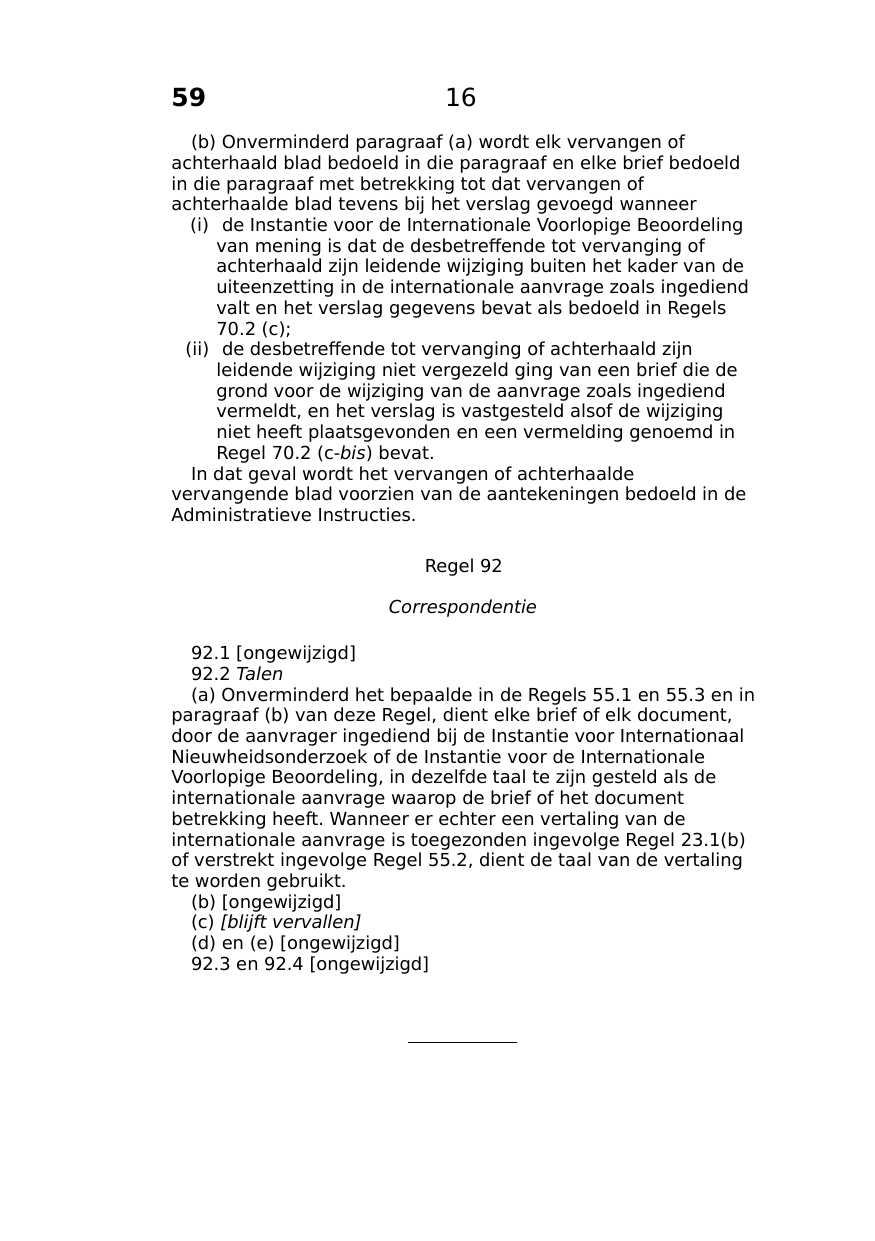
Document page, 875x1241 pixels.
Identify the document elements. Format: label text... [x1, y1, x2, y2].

text (d) en (e) [ongewijzigd] [171, 933, 756, 954]
text (b) Onverminderd paragraaf (a) wordt elk vervangen of achterhaald blad bedoeld in die paragraaf en elke brief bedoeld in die paragraaf met betrekking tot dat vervangen of achterhaalde blad tevens bij het verslag gevoegd wanneer [171, 132, 756, 215]
text 92.2 Talen [171, 664, 756, 684]
text 92.3 en 92.4 [ongewijzigd] [171, 954, 756, 974]
text In dat geval wordt het vervangen of achterhaalde vervangende blad voorzien van de aantekeningen bedoeld in de Administratieve Instructies. [171, 463, 756, 526]
text (i) de Instantie voor de Internationale Voorlopige Beoordeling van mening is dat de desbetreffende tot vervanging of achterhaald zijn leidende wijziging buiten het kader van de uiteenzetting in de internationale aanvrage zoals ingediend valt en het verslag gegevens bevat als bedoeld in Regels 70.2 (c); [171, 215, 756, 339]
text (a) Onverminderd het bepaalde in de Regels 55.1 en 55.3 en in paragraaf (b) van deze Regel, dient elke brief of elk document, door de aanvrager ingediend bij de Instantie voor Internationaal Nieuwheidsonderzoek of de Instantie voor de Internationale Voorlopige Beoordeling, in dezelfde taal te zijn gesteld als de internationale aanvrage waarop de brief of het document betrekking heeft. Wanneer er echter een vertaling van de internationale aanvrage is toegezonden ingevolge Regel 23.1(b) of verstrekt ingevolge Regel 55.2, dient de taal van de vertaling te worden gebruikt. [171, 684, 756, 892]
text (ii) de desbetreffende tot vervanging of achterhaald zijn leidende wijziging niet vergezeld ging van een brief die de grond voor de wijziging van de aanvrage zoals ingediend vermeldt, en het verslag is vastgesteld alsof de wijziging niet heeft plaatsgevonden en een vermelding genoemd in Regel 70.2 (c-bis) bevat. [171, 339, 756, 463]
text 92.1 [ongewijzigd] [171, 643, 756, 664]
text (c) [blijft vervallen] [171, 912, 756, 933]
text (b) [ongewijzigd] [171, 892, 756, 912]
subtitle Regel 92 Correspondentie [171, 556, 756, 618]
